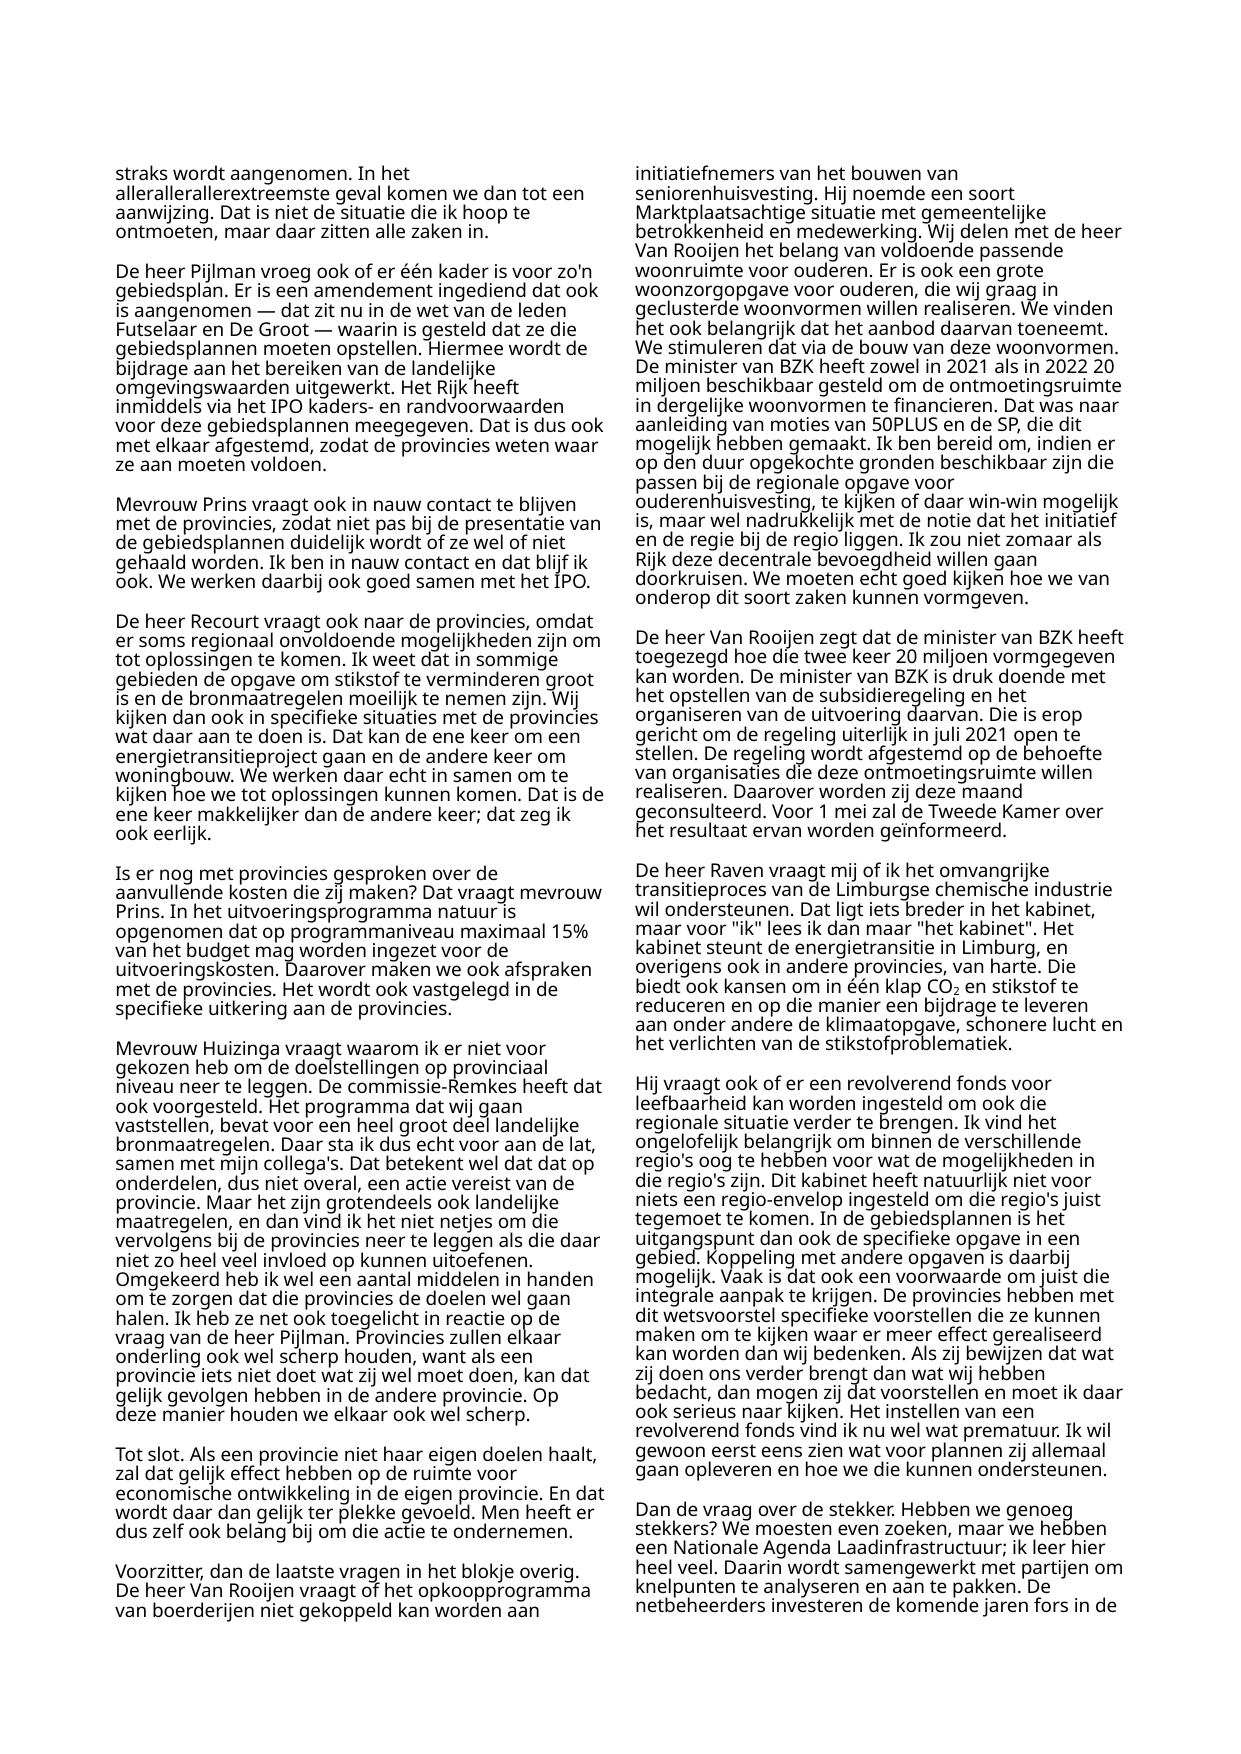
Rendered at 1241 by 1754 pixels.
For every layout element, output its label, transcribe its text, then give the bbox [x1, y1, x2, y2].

text initiatiefnemers van het bouwen van seniorenhuisvesting. Hij noemde een soort Marktplaatsachtige situatie met gemeentelijke betrokkenheid en medewerking. Wij delen met de heer Van Rooijen het belang van voldoende passende woonruimte voor ouderen. Er is ook een grote woonzorgopgave voor ouderen, die wij graag in geclusterde woonvormen willen realiseren. We vinden het ook belangrijk dat het aanbod daarvan toeneemt. We stimuleren dat via de bouw van deze woonvormen. De minister van BZK heeft zowel in 2021 als in 2022 20 miljoen beschikbaar gesteld om de ontmoetingsruimte in dergelijke woonvormen te financieren. Dat was naar aanleiding van moties van 50PLUS en de SP, die dit mogelijk hebben gemaakt. Ik ben bereid om, indien er op den duur opgekochte gronden beschikbaar zijn die passen bij de regionale opgave voor ouderenhuisvesting, te kijken of daar win-win mogelijk is, maar wel nadrukkelijk met de notie dat het initiatief en de regie bij de regio liggen. Ik zou niet zomaar als Rijk deze decentrale bevoegdheid willen gaan doorkruisen. We moeten echt goed kijken hoe we van onderop dit soort zaken kunnen vormgeven. [635, 165, 1125, 608]
text De heer Recourt vraagt ook naar de provincies, omdat er soms regionaal onvoldoende mogelijkheden zijn om tot oplossingen te komen. Ik weet dat in sommige gebieden de opgave om stikstof te verminderen groot is en de bronmaatregelen moeilijk te nemen zijn. Wij kijken dan ook in specifieke situaties met de provincies wat daar aan te doen is. Dat kan de ene keer om een energietransitieproject gaan en de andere keer om woningbouw. We werken daar echt in samen om te kijken hoe we tot oplossingen kunnen komen. Dat is de ene keer makkelijker dan de andere keer; dat zeg ik ook eerlijk. [115, 613, 605, 844]
text De heer Pijlman vroeg ook of er één kader is voor zo'n gebiedsplan. Er is een amendement ingediend dat ook is aangenomen — dat zit nu in de wet van de leden Futselaar en De Groot — waarin is gesteld dat ze die gebiedsplannen moeten opstellen. Hiermee wordt de bijdrage aan het bereiken van de landelijke omgevingswaarden uitgewerkt. Het Rijk heeft inmiddels via het IPO kaders- en randvoorwaarden voor deze gebiedsplannen meegegeven. Dat is dus ook met elkaar afgestemd, zodat de provincies weten waar ze aan moeten voldoen. [115, 263, 605, 475]
text Is er nog met provincies gesproken over de aanvullende kosten die zij maken? Dat vraagt mevrouw Prins. In het uitvoeringsprogramma natuur is opgenomen dat op programmaniveau maximaal 15% van het budget mag worden ingezet voor de uitvoeringskosten. Daarover maken we ook afspraken met de provincies. Het wordt ook vastgelegd in de specifieke uitkering aan de provincies. [115, 865, 605, 1019]
text Dan de vraag over de stekker. Hebben we genoeg stekkers? We moesten even zoeken, maar we hebben een Nationale Agenda Laadinfrastructuur; ik leer hier heel veel. Daarin wordt samengewerkt met partijen om knelpunten te analyseren en aan te pakken. De netbeheerders investeren de komende jaren fors in de [635, 1501, 1125, 1616]
text De heer Van Rooijen zegt dat de minister van BZK heeft toegezegd hoe die twee keer 20 miljoen vormgegeven kan worden. De minister van BZK is druk doende met het opstellen van de subsidieregeling en het organiseren van de uitvoering daarvan. Die is erop gericht om de regeling uiterlijk in juli 2021 open te stellen. De regeling wordt afgestemd op de behoefte van organisaties die deze ontmoetingsruimte willen realiseren. Daarover worden zij deze maand geconsulteerd. Voor 1 mei zal de Tweede Kamer over het resultaat ervan worden geïnformeerd. [635, 629, 1125, 841]
text De heer Raven vraagt mij of ik het omvangrijke transitieproces van de Limburgse chemische industrie wil ondersteunen. Dat ligt iets breder in het kabinet, maar voor "ik" lees ik dan maar "het kabinet". Het kabinet steunt de energietransitie in Limburg, en overigens ook in andere provincies, van harte. Die biedt ook kansen om in één klap CO2 en stikstof te reduceren en op die manier een bijdrage te leveren aan onder andere de klimaatopgave, schonere lucht en het verlichten van de stikstofproblematiek. [635, 862, 1125, 1055]
text Tot slot. Als een provincie niet haar eigen doelen haalt, zal dat gelijk effect hebben op de ruimte voor economische ontwikkeling in de eigen provincie. En dat wordt daar dan gelijk ter plekke gevoeld. Men heeft er dus zelf ook belang bij om die actie te ondernemen. [115, 1446, 605, 1542]
text Hij vraagt ook of er een revolverend fonds voor leefbaarheid kan worden ingesteld om ook die regionale situatie verder te brengen. Ik vind het ongelofelijk belangrijk om binnen de verschillende regio's oog te hebben voor wat de mogelijkheden in die regio's zijn. Dit kabinet heeft natuurlijk niet voor niets een regio-envelop ingesteld om die regio's juist tegemoet te komen. In de gebiedsplannen is het uitgangspunt dan ook de specifieke opgave in een gebied. Koppeling met andere opgaven is daarbij mogelijk. Vaak is dat ook een voorwaarde om juist die integrale aanpak te krijgen. De provincies hebben met dit wetsvoorstel specifieke voorstellen die ze kunnen maken om te kijken waar er meer effect gerealiseerd kan worden dan wij bedenken. Als zij bewijzen dat wat zij doen ons verder brengt dan wat wij hebben bedacht, dan mogen zij dat voorstellen en moet ik daar ook serieus naar kijken. Het instellen van een revolverend fonds vind ik nu wel wat prematuur. Ik wil gewoon eerst eens zien wat voor plannen zij allemaal gaan opleveren en hoe we die kunnen ondersteunen. [635, 1075, 1125, 1480]
text Mevrouw Prins vraagt ook in nauw contact te blijven met de provincies, zodat niet pas bij de presentatie van de gebiedsplannen duidelijk wordt of ze wel of niet gehaald worden. Ik ben in nauw contact en dat blijf ik ook. We werken daarbij ook goed samen met het IPO. [115, 496, 605, 592]
text Mevrouw Huizinga vraagt waarom ik er niet voor gekozen heb om de doelstellingen op provinciaal niveau neer te leggen. De commissie-Remkes heeft dat ook voorgesteld. Het programma dat wij gaan vaststellen, bevat voor een heel groot deel landelijke bronmaatregelen. Daar sta ik dus echt voor aan de lat, samen met mijn collega's. Dat betekent wel dat dat op onderdelen, dus niet overal, een actie vereist van de provincie. Maar het zijn grotendeels ook landelijke maatregelen, en dan vind ik het niet netjes om die vervolgens bij de provincies neer te leggen als die daar niet zo heel veel invloed op kunnen uitoefenen. Omgekeerd heb ik wel een aantal middelen in handen om te zorgen dat die provincies de doelen wel gaan halen. Ik heb ze net ook toegelicht in reactie op de vraag van de heer Pijlman. Provincies zullen elkaar onderling ook wel scherp houden, want als een provincie iets niet doet wat zij wel moet doen, kan dat gelijk gevolgen hebben in de andere provincie. Op deze manier houden we elkaar ook wel scherp. [115, 1040, 605, 1425]
text straks wordt aangenomen. In het allerallerallerextreemste geval komen we dan tot een aanwijzing. Dat is niet de situatie die ik hoop te ontmoeten, maar daar zitten alle zaken in. [115, 165, 605, 242]
text Voorzitter, dan de laatste vragen in het blokje overig. De heer Van Rooijen vraagt of het opkoopprogramma van boerderijen niet gekoppeld kan worden aan [115, 1563, 605, 1621]
